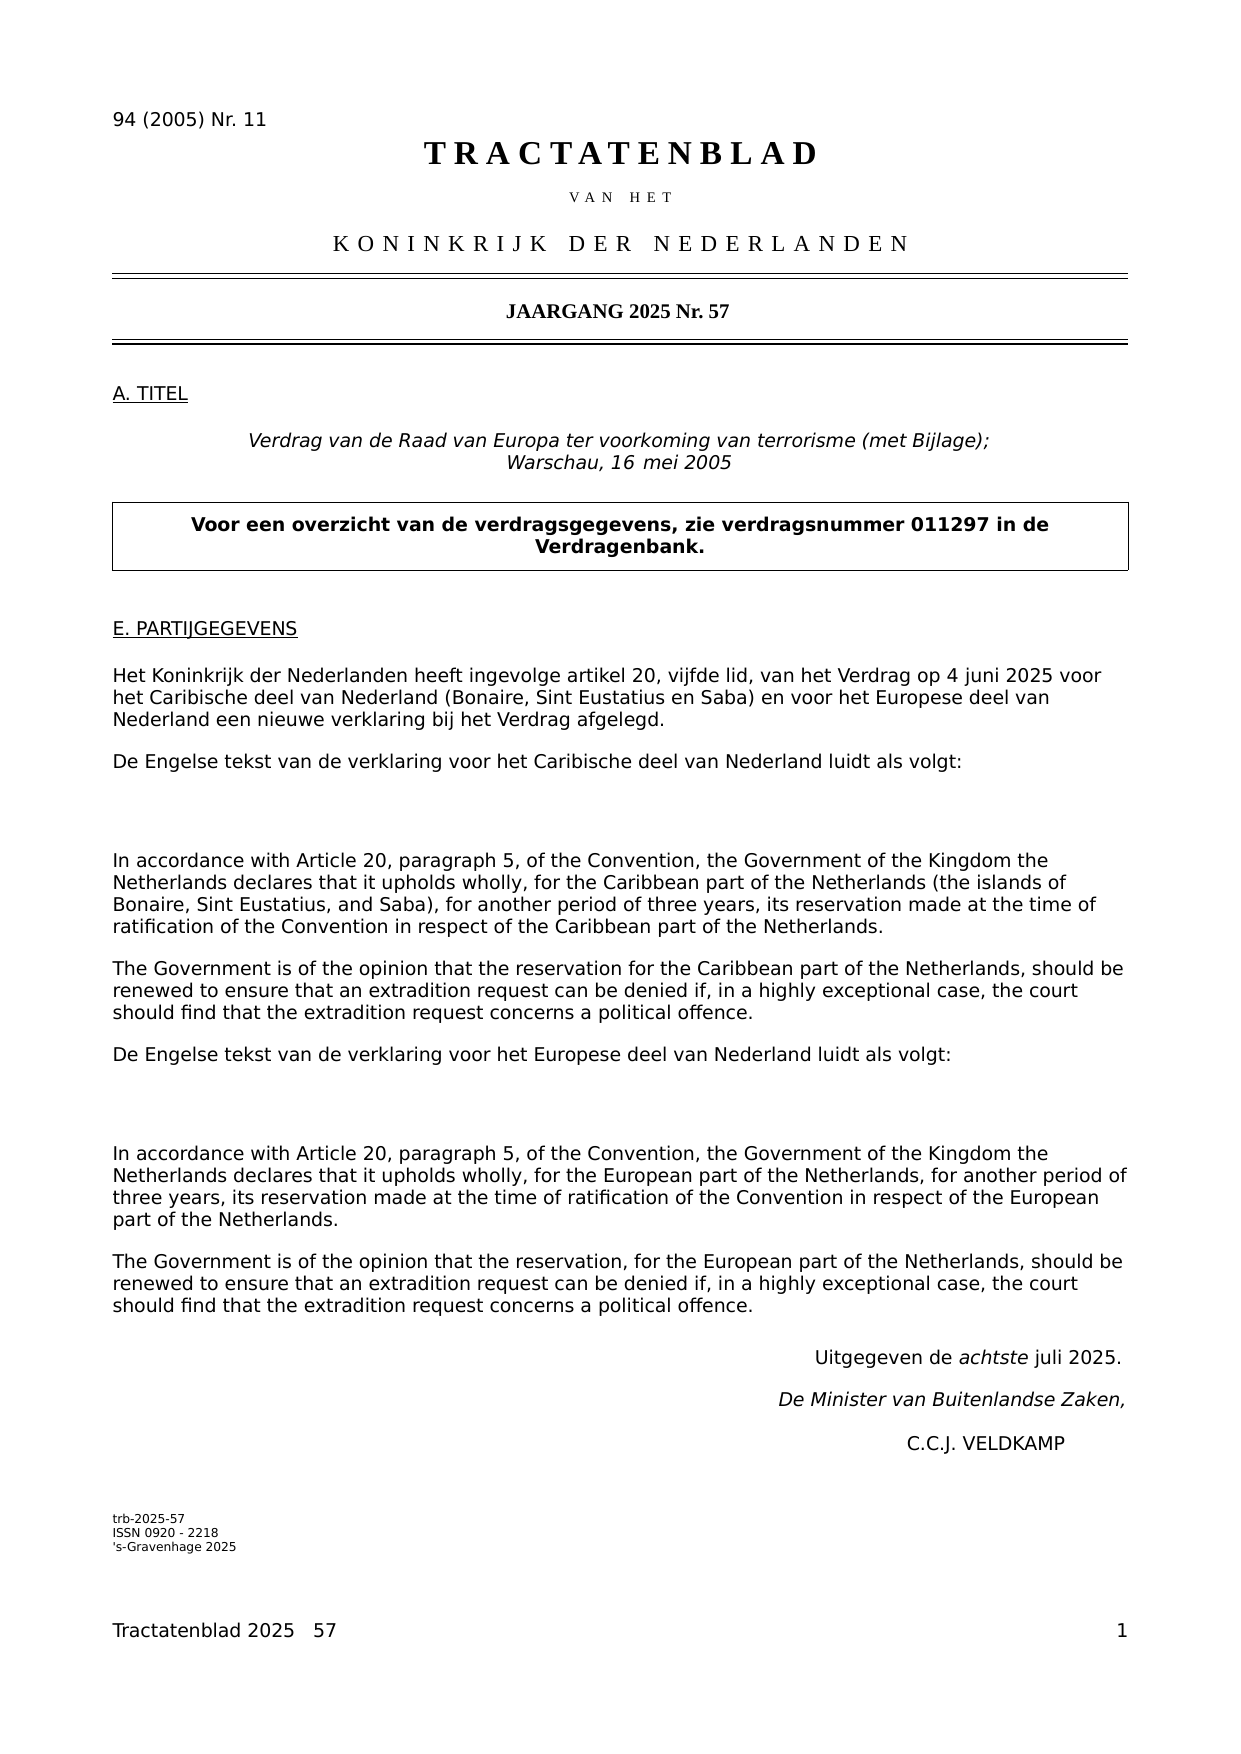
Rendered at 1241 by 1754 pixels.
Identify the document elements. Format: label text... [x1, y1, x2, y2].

text 94 (2005) Nr. 11 [112, 109, 1128, 131]
text The Government is of the opinion that the reservation for the Caribbean part of the Netherlands, should be renewed to ensure that an extradition request can be denied if, in a highly exceptional case, the court should find that the extradition request concerns a political offence. [112, 958, 1128, 1024]
text TRACTATENBLAD [112, 133, 1128, 172]
text In accordance with Article 20, paragraph 5, of the Convention, the Government of the Kingdom the Netherlands declares that it upholds wholly, for the Caribbean part of the Netherlands (the islands of Bonaire, Sint Eustatius, and Saba), for another period of three years, its reservation made at the time of ratification of the Convention in respect of the Caribbean part of the Netherlands. [112, 850, 1128, 938]
text The Government is of the opinion that the reservation, for the European part of the Netherlands, should be renewed to ensure that an extradition request can be denied if, in a highly exceptional case, the court should find that the extradition request concerns a political offence. [112, 1251, 1128, 1317]
text De Engelse tekst van de verklaring voor het Caribische deel van Nederland luidt als volgt: [112, 751, 1128, 773]
text VAN HET [112, 189, 1128, 206]
text JAARGANG 2025 Nr. 57 [112, 299, 1128, 323]
text Warschau, 16 mei 2005 [112, 452, 1128, 474]
text Verdrag van de Raad van Europa ter voorkoming van terrorisme (met Bijlage); [112, 430, 1128, 452]
text 's-Gravenhage 2025 [112, 1540, 346, 1554]
text trb-2025-57 [112, 1512, 346, 1526]
text In accordance with Article 20, paragraph 5, of the Convention, the Government of the Kingdom the Netherlands declares that it upholds wholly, for the European part of the Netherlands, for another period of three years, its reservation made at the time of ratification of the Convention in respect of the European part of the Netherlands. [112, 1143, 1128, 1231]
text ISSN 0920 - 2218 [112, 1526, 346, 1540]
text De Engelse tekst van de verklaring voor het Europese deel van Nederland luidt als volgt: [112, 1044, 1128, 1066]
text Het Koninkrijk der Nederlanden heeft ingevolge artikel 20, vijfde lid, van het Verdrag op 4 juni 2025 voor het Caribische deel van Nederland (Bonaire, Sint Eustatius en Saba) en voor het Europese deel van Nederland een nieuwe verklaring bij het Verdrag afgelegd. [112, 665, 1128, 731]
subtitle A. TITEL [112, 383, 1128, 405]
subtitle E. PARTIJGEGEVENS [112, 618, 1128, 640]
text De Minister van Buitenlandse Zaken, C.C.J. VELDKAMP [112, 1389, 1128, 1454]
text KONINKRIJK DER NEDERLANDEN [112, 229, 1128, 256]
text Uitgegeven de achtste juli 2025. [112, 1347, 1128, 1369]
